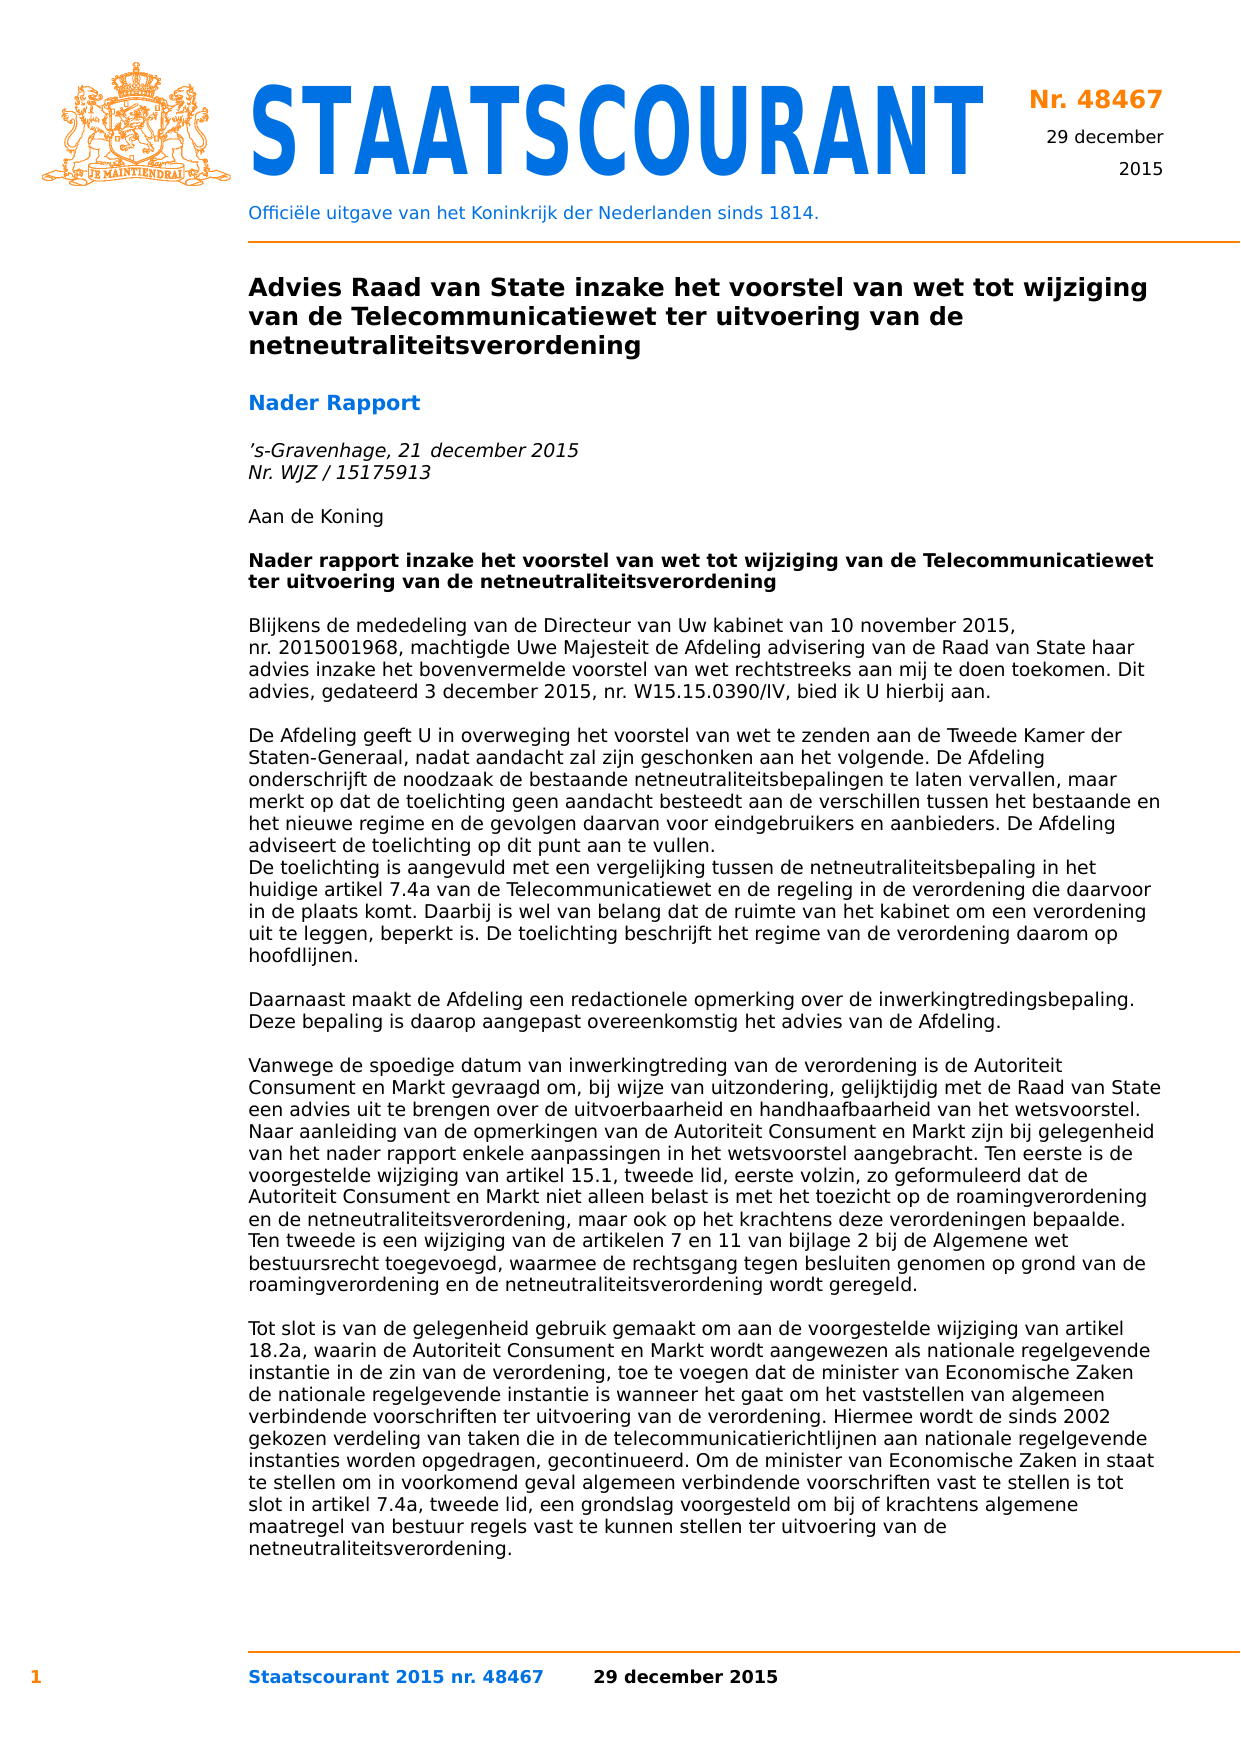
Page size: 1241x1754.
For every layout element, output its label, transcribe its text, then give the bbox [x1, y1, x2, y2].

text ’s-Gravenhage, 21 december 2015 [248, 440, 1163, 462]
subtitle Advies Raad van State inzake het voorstel van wet tot wijziging van de Telecommunicatiewet ter uitvoering van de netneutraliteitsverordening [248, 273, 1163, 361]
text Tot slot is van de gelegenheid gebruik gemaakt om aan de voorgestelde wijziging van artikel 18.2a, waarin de Autoriteit Consument en Markt wordt aangewezen als nationale regelgevende instantie in de zin van de verordening, toe te voegen dat de minister van Economische Zaken de nationale regelgevende instantie is wanneer het gaat om het vaststellen van algemeen verbindende voorschriften ter uitvoering van de verordening. Hiermee wordt de sinds 2002 gekozen verdeling van taken die in de telecommunicatierichtlijnen aan nationale regelgevende instanties worden opgedragen, gecontinueerd. Om de minister van Economische Zaken in staat te stellen om in voorkomend geval algemeen verbindende voorschriften vast te stellen is tot slot in artikel 7.4a, tweede lid, een grondslag voorgesteld om bij of krachtens algemene maatregel van bestuur regels vast te kunnen stellen ter uitvoering van de netneutraliteitsverordening. [248, 1318, 1163, 1560]
table_cell Officiële uitgave van het Koninkrijk der Nederlanden sinds 1814. [248, 203, 1240, 241]
text De toelichting is aangevuld met een vergelijking tussen de netneutraliteitsbepaling in het huidige artikel 7.4a van de Telecommunicatiewet en de regeling in de verordening die daarvoor in de plaats komt. Daarbij is wel van belang dat de ruimte van het kabinet om een verordening uit te leggen, beperkt is. De toelichting beschrijft het regime van de verordening daarom op hoofdlijnen. [248, 857, 1163, 967]
table_header STAATSCOURANT [248, 62, 998, 203]
table_cell 29 december [998, 121, 1240, 153]
text Nr. WJZ / 15175913 [248, 462, 1163, 484]
text Nader rapport inzake het voorstel van wet tot wijziging van de Telecommunicatiewet ter uitvoering van de netneutraliteitsverordening [248, 549, 1163, 593]
text De Afdeling geeft U in overweging het voorstel van wet te zenden aan de Tweede Kamer der Staten-Generaal, nadat aandacht zal zijn geschonken aan het volgende. De Afdeling onderschrijft de noodzaak de bestaande netneutraliteitsbepalingen te laten vervallen, maar merkt op dat de toelichting geen aandacht besteedt aan de verschillen tussen het bestaande en het nieuwe regime en de gevolgen daarvan voor eindgebruikers en aanbieders. De Afdeling adviseert de toelichting op dit punt aan te vullen. [248, 725, 1163, 857]
text Blijkens de mededeling van de Directeur van Uw kabinet van 10 november 2015, nr. 2015001968, machtigde Uwe Majesteit de Afdeling advisering van de Raad van State haar advies inzake het bovenvermelde voorstel van wet rechtstreeks aan mij te doen toekomen. Dit advies, gedateerd 3 december 2015, nr. W15.15.0390/IV, bied ik U hierbij aan. [248, 615, 1163, 703]
text Aan de Koning [248, 506, 1163, 528]
table_cell 2015 [998, 153, 1240, 203]
picture [41, 62, 231, 186]
subtitle Nader Rapport [248, 391, 1163, 415]
table_header [25, 62, 248, 241]
table_header Nr. 48467 [998, 62, 1240, 121]
text Vanwege de spoedige datum van inwerkingtreding van de verordening is de Autoriteit Consument en Markt gevraagd om, bij wijze van uitzondering, gelijktijdig met de Raad van State een advies uit te brengen over de uitvoerbaarheid en handhaafbaarheid van het wetsvoorstel. Naar aanleiding van de opmerkingen van de Autoriteit Consument en Markt zijn bij gelegenheid van het nader rapport enkele aanpassingen in het wetsvoorstel aangebracht. Ten eerste is de voorgestelde wijziging van artikel 15.1, tweede lid, eerste volzin, zo geformuleerd dat de Autoriteit Consument en Markt niet alleen belast is met het toezicht op de roamingverordening en de netneutraliteitsverordening, maar ook op het krachtens deze verordeningen bepaalde. Ten tweede is een wijziging van de artikelen 7 en 11 van bijlage 2 bij de Algemene wet bestuursrecht toegevoegd, waarmee de rechtsgang tegen besluiten genomen op grond van de roamingverordening en de netneutraliteitsverordening wordt geregeld. [248, 1054, 1163, 1296]
text Daarnaast maakt de Afdeling een redactionele opmerking over de inwerkingtredingsbepaling. Deze bepaling is daarop aangepast overeenkomstig het advies van de Afdeling. [248, 989, 1163, 1033]
